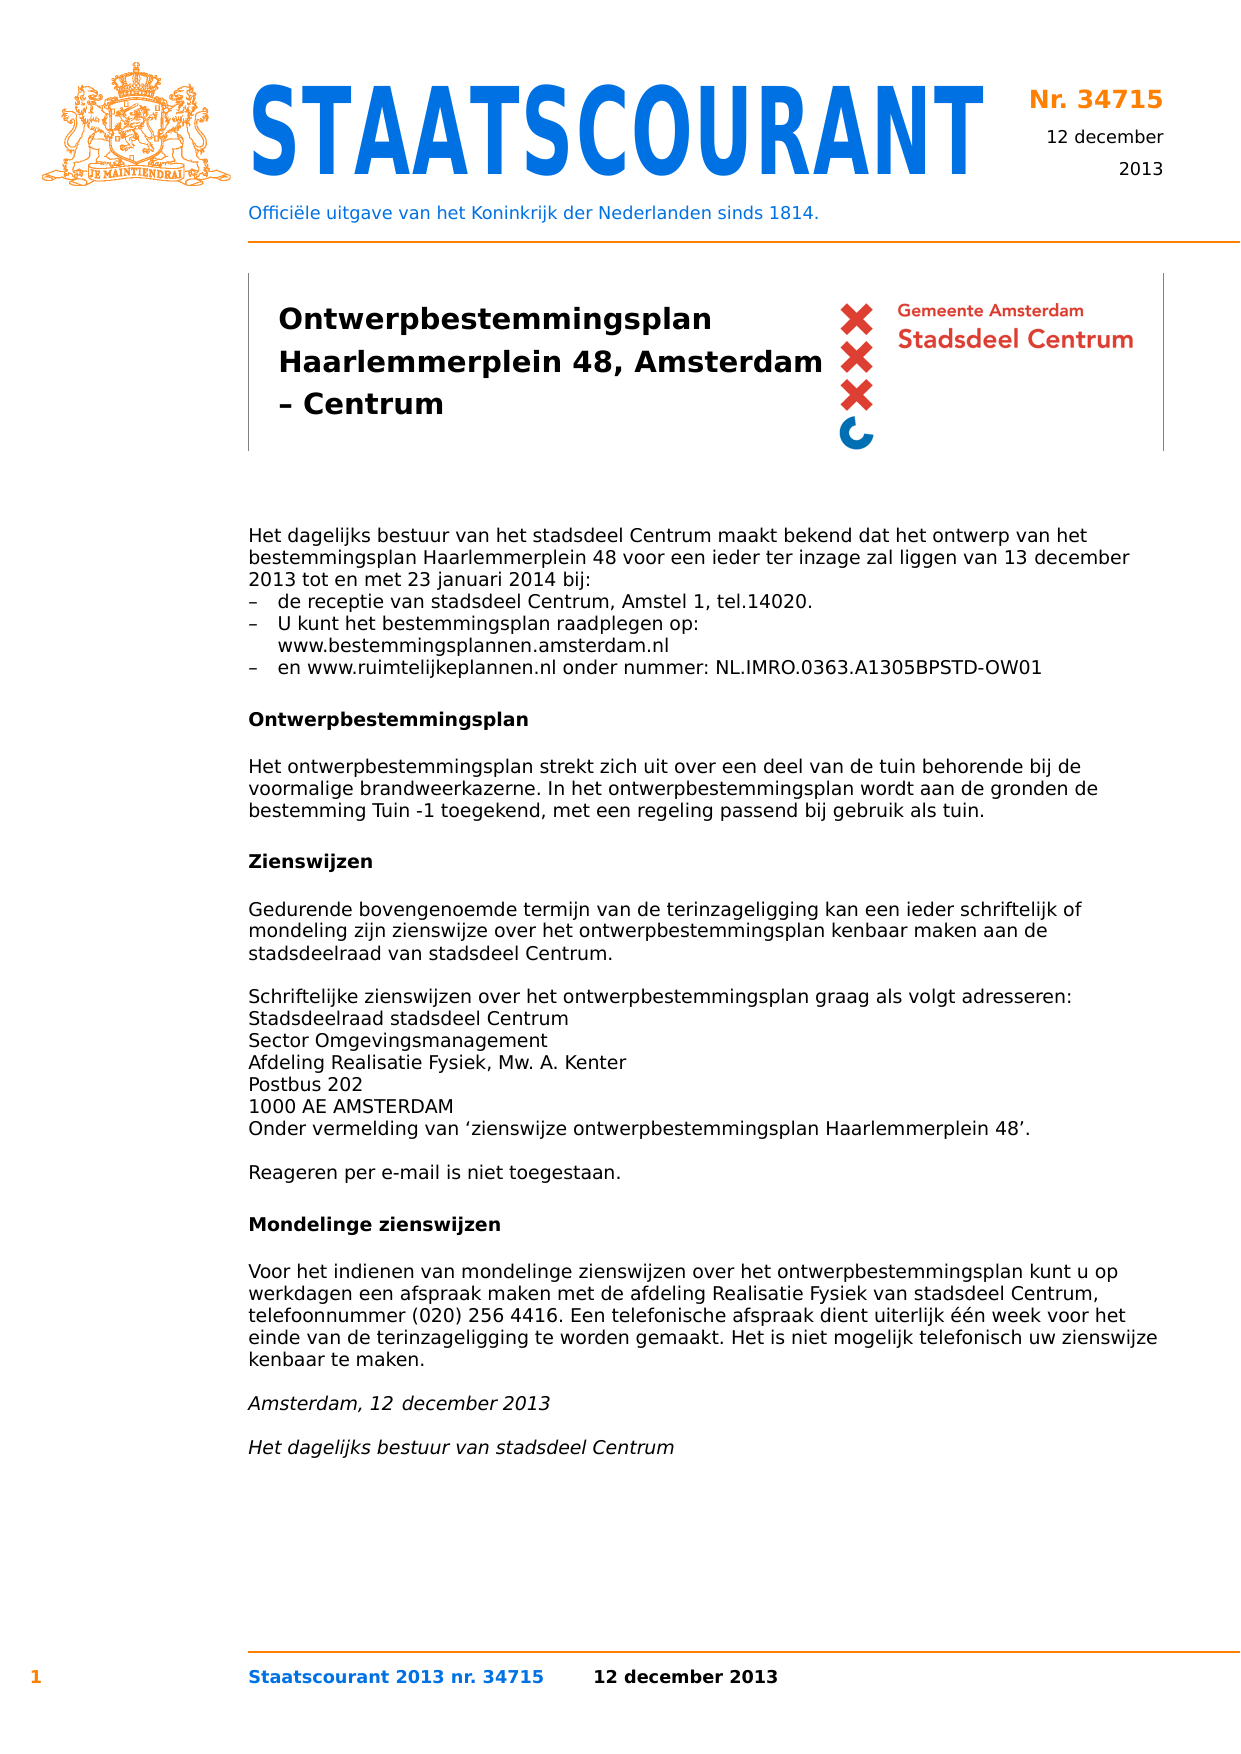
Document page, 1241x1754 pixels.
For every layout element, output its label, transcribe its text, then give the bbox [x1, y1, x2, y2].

text 1000 AE AMSTERDAM [248, 1096, 1163, 1118]
text Sector Omgevingsmanagement [248, 1030, 1163, 1052]
text Afdeling Realisatie Fysiek, Mw. A. Kenter [248, 1052, 1163, 1074]
text Stadsdeelraad stadsdeel Centrum [248, 1008, 1163, 1030]
table_header Nr. 34715 [998, 62, 1240, 121]
text – en www.ruimtelijkeplannen.nl onder nummer: NL.IMRO.0363.A1305BPSTD-OW01 [248, 657, 1163, 678]
subtitle Zienswijzen [248, 851, 1163, 873]
text Postbus 202 [248, 1074, 1163, 1096]
table_header STAATSCOURANT [248, 62, 998, 203]
text Onder vermelding van ‘zienswijze ontwerpbestemmingsplan Haarlemmerplein 48’. [248, 1118, 1163, 1140]
text Het dagelijks bestuur van het stadsdeel Centrum maakt bekend dat het ontwerp van het bestemmingsplan Haarlemmerplein 48 voor een ieder ter inzage zal liggen van 13 december 2013 tot en met 23 januari 2014 bij: [248, 525, 1163, 591]
table_cell 2013 [998, 153, 1240, 203]
text Het dagelijks bestuur van stadsdeel Centrum [248, 1437, 1163, 1458]
text Amsterdam, 12 december 2013 [248, 1393, 1163, 1415]
subtitle Ontwerpbestemmingsplan [248, 708, 1163, 731]
text – U kunt het bestemmingsplan raadplegen op: [248, 613, 1163, 634]
text Reageren per e-mail is niet toegestaan. [248, 1162, 1163, 1184]
table_cell 12 december [998, 121, 1240, 153]
subtitle Ontwerpbestemmingsplan Haarlemmerplein 48, Amsterdam – Centrum [249, 273, 1163, 451]
text – de receptie van stadsdeel Centrum, Amstel 1, tel.14020. [248, 591, 1163, 613]
table_cell Officiële uitgave van het Koninkrijk der Nederlanden sinds 1814. [248, 203, 1240, 241]
subtitle Mondelinge zienswijzen [248, 1214, 1163, 1236]
text Schriftelijke zienswijzen over het ontwerpbestemmingsplan graag als volgt adresseren: [248, 986, 1163, 1008]
table_header [25, 62, 248, 241]
picture [41, 62, 231, 186]
text Gedurende bovengenoemde termijn van de terinzageligging kan een ieder schriftelijk of mondeling zijn zienswijze over het ontwerpbestemmingsplan kenbaar maken aan de stadsdeelraad van stadsdeel Centrum. [248, 898, 1163, 964]
picture [838, 302, 1134, 451]
text www.bestemmingsplannen.amsterdam.nl [277, 634, 1163, 657]
text Voor het indienen van mondelinge zienswijzen over het ontwerpbestemmingsplan kunt u op werkdagen een afspraak maken met de afdeling Realisatie Fysiek van stadsdeel Centrum, telefoonnummer (020) 256 4416. Een telefonische afspraak dient uiterlijk één week voor het einde van de terinzageligging te worden gemaakt. Het is niet mogelijk telefonisch uw zienswijze kenbaar te maken. [248, 1261, 1163, 1371]
text Het ontwerpbestemmingsplan strekt zich uit over een deel van de tuin behorende bij de voormalige brandweerkazerne. In het ontwerpbestemmingsplan wordt aan de gronden de bestemming Tuin -1 toegekend, met een regeling passend bij gebruik als tuin. [248, 756, 1163, 821]
